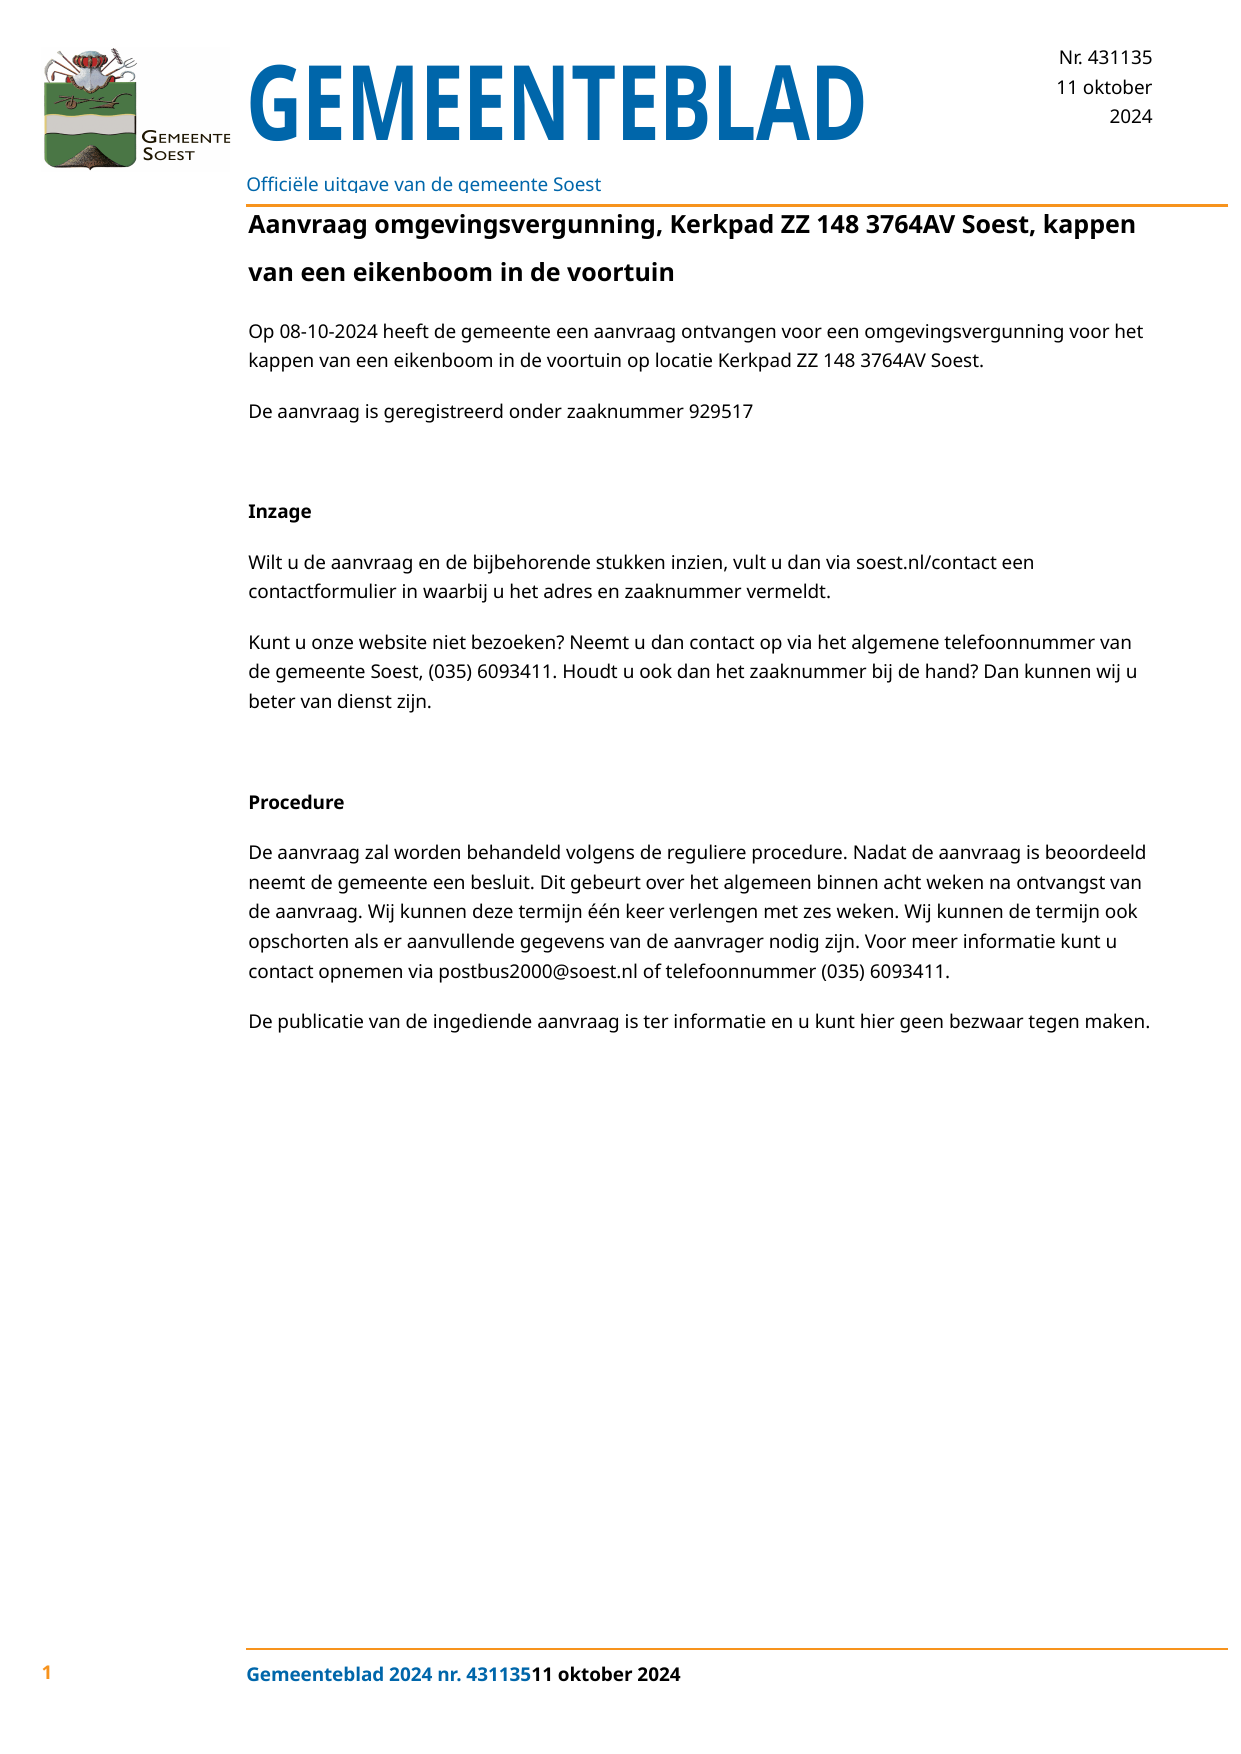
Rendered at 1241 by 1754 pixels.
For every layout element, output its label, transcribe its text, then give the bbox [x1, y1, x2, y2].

text Op 08-10-2024 heeft de gemeente een aanvraag ontvangen voor een omgevingsvergunning voor het kappen van een eikenboom in de voortuin op locatie Kerkpad ZZ 148 3764AV Soest. [248, 318, 1152, 373]
text De publicatie van de ingediende aanvraag is ter informatie en u kunt hier geen bezwaar tegen maken. [248, 1008, 1152, 1034]
text De aanvraag is geregistreerd onder zaaknummer 929517 [248, 398, 1152, 424]
text Wilt u de aanvraag en de bijbehorende stukken inzien, vult u dan via soest.nl/contact een contactformulier in waarbij u het adres en zaaknummer vermeldt. [248, 549, 1152, 604]
text Kunt u onze website niet bezoeken? Neemt u dan contact op via het algemene telefoonnummer van de gemeente Soest, (035) 6093411. Houdt u ook dan het zaaknummer bij de hand? Dan kunnen wij u beter van dienst zijn. [248, 629, 1152, 714]
text Aanvraag omgevingsvergunning, Kerkpad ZZ 148 3764AV Soest, kappen van een eikenboom in de voortuin [248, 207, 1152, 288]
text Procedure [248, 789, 1152, 815]
text Inzage [248, 499, 1152, 524]
picture [41, 47, 231, 172]
text De aanvraag zal worden behandeld volgens de reguliere procedure. Nadat de aanvraag is beoordeeld neemt de gemeente een besluit. Dit gebeurt over het algemeen binnen acht weken na ontvangst van de aanvraag. Wij kunnen deze termijn één keer verlengen met zes weken. Wij kunnen de termijn ook opschorten als er aanvullende gegevens van de aanvrager nodig zijn. Voor meer informatie kunt u contact opnemen via postbus2000@soest.nl of telefoonnummer (035) 6093411. [248, 839, 1152, 984]
